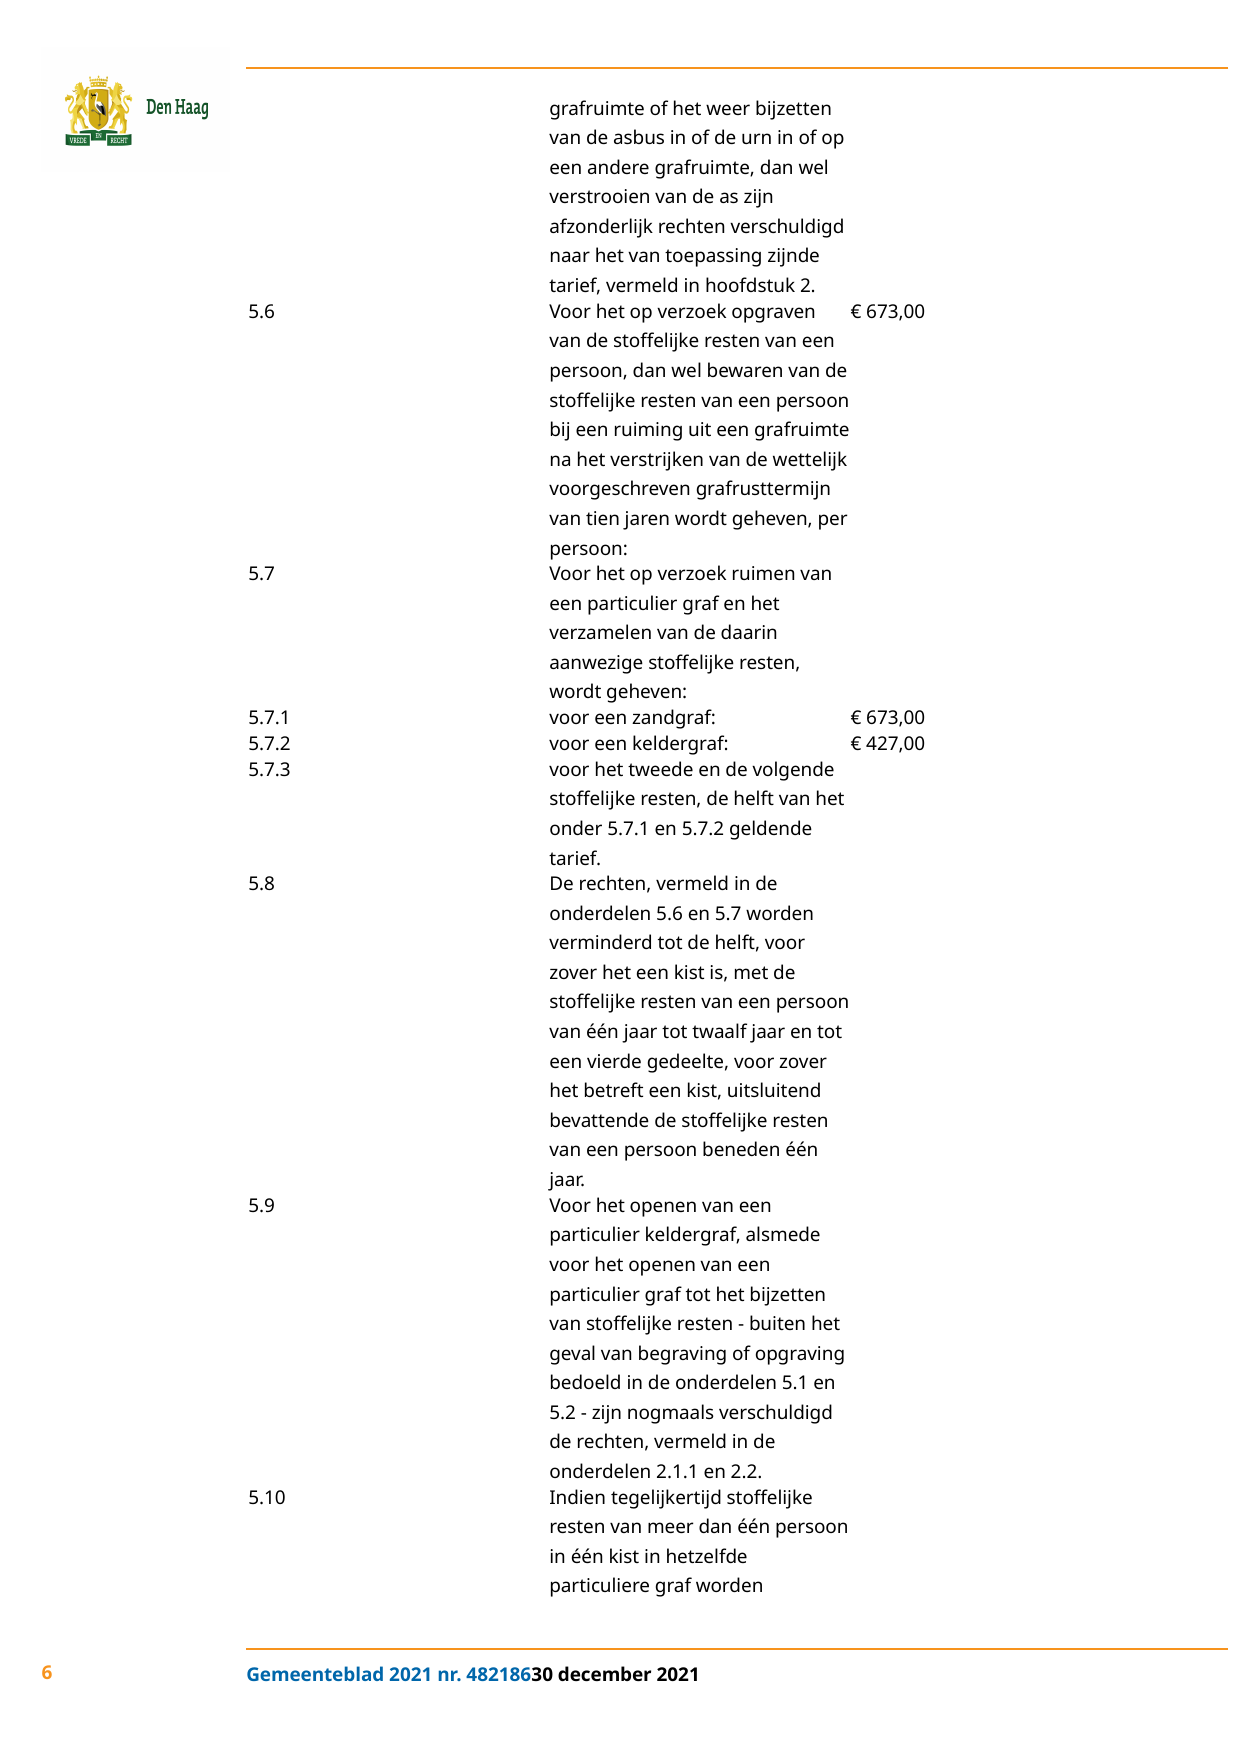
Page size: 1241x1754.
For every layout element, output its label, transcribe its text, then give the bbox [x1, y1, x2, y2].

table_cell [850, 560, 1152, 704]
table_cell Voor het op verzoek opgraven van de stoffelijke resten van een persoon, dan wel bewaren van de stoffelijke resten van een persoon bij een ruiming uit een grafruimte na het verstrijken van de wettelijk voorgeschreven grafrusttermijn van tien jaren wordt geheven, per persoon: [549, 298, 850, 560]
table_cell voor het tweede en de volgende stoffelijke resten, de helft van het onder 5.7.1 en 5.7.2 geldende tarief. [549, 756, 850, 870]
table_cell Voor het openen van een particulier keldergraf, alsmede voor het openen van een particulier graf tot het bijzetten van stoffelijke resten - buiten het geval van begraving of opgraving bedoeld in de onderdelen 5.1 en 5.2 - zijn nogmaals verschuldigd de rechten, vermeld in de onderdelen 2.1.1 en 2.2. [549, 1192, 850, 1484]
table_cell 5.10 [248, 1484, 549, 1598]
table_cell € 673,00 [850, 298, 1152, 560]
table_cell € 427,00 [850, 730, 1152, 756]
table_cell [850, 95, 1152, 298]
table_cell 5.7.2 [248, 730, 549, 756]
table_cell [850, 870, 1152, 1192]
table_cell € 673,00 [850, 705, 1152, 730]
table_cell 5.7.1 [248, 705, 549, 730]
table_cell voor een keldergraf: [549, 730, 850, 756]
table_cell [248, 95, 549, 298]
table_cell [850, 1484, 1152, 1598]
table_cell [850, 756, 1152, 870]
table_cell voor een zandgraf: [549, 705, 850, 730]
table_cell 5.9 [248, 1192, 549, 1484]
table_cell 5.6 [248, 298, 549, 560]
table_cell 5.7.3 [248, 756, 549, 870]
table_cell Voor het op verzoek ruimen van een particulier graf en het verzamelen van de daarin aanwezige stoffelijke resten, wordt geheven: [549, 560, 850, 704]
picture [41, 47, 231, 172]
table_cell grafruimte of het weer bijzetten van de asbus in of de urn in of op een andere grafruimte, dan wel verstrooien van de as zijn afzonderlijk rechten verschuldigd naar het van toepassing zijnde tarief, vermeld in hoofdstuk 2. [549, 95, 850, 298]
table_cell 5.8 [248, 870, 549, 1192]
table_cell Indien tegelijkertijd stoffelijke resten van meer dan één persoon in één kist in hetzelfde particuliere graf worden [549, 1484, 850, 1598]
table_cell De rechten, vermeld in de onderdelen 5.6 en 5.7 worden verminderd tot de helft, voor zover het een kist is, met de stoffelijke resten van een persoon van één jaar tot twaalf jaar en tot een vierde gedeelte, voor zover het betreft een kist, uitsluitend bevattende de stoffelijke resten van een persoon beneden één jaar. [549, 870, 850, 1192]
table_cell [850, 1192, 1152, 1484]
table_cell 5.7 [248, 560, 549, 704]
